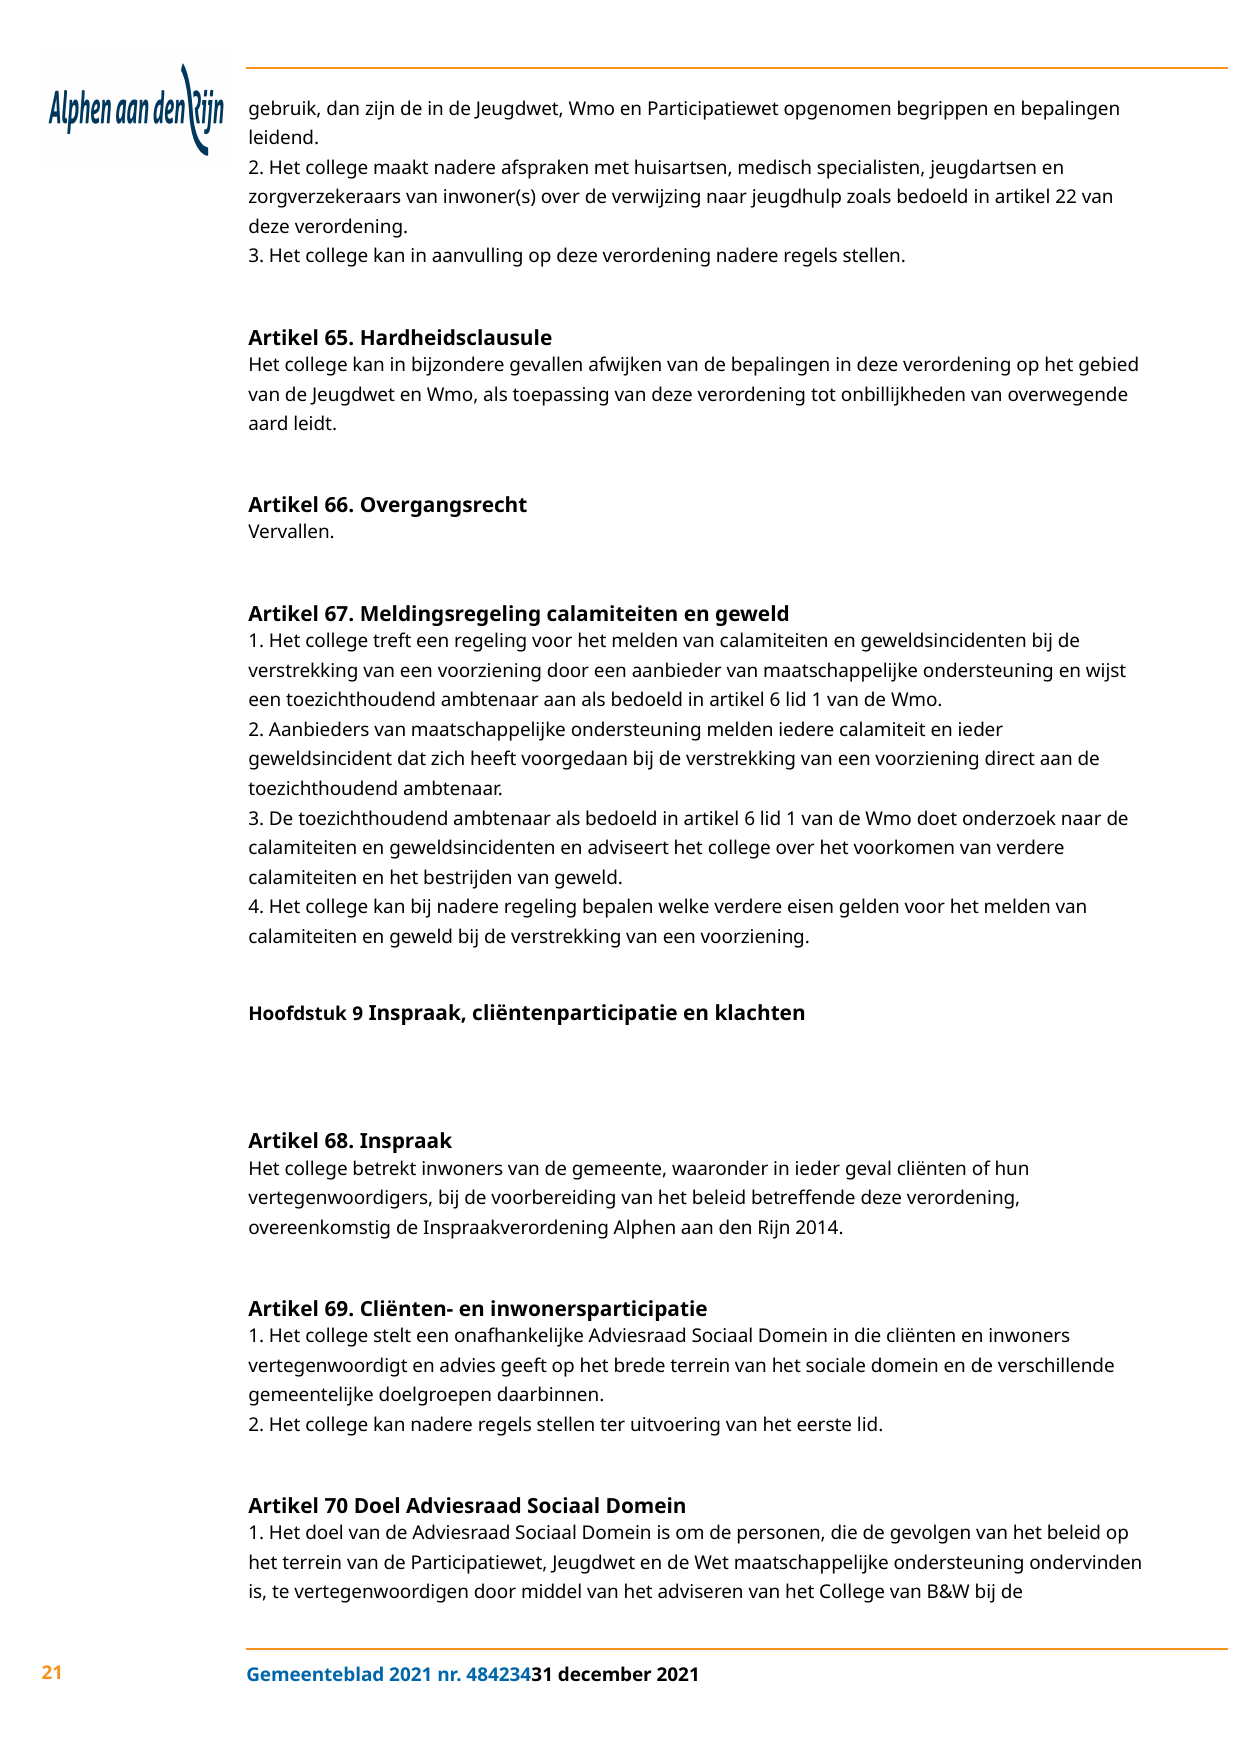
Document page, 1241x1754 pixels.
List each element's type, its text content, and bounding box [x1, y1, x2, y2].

text 1. Het doel van de Adviesraad Sociaal Domein is om de personen, die de gevolgen van het beleid op het terrein van de Participatiewet, Jeugdwet en de Wet maatschappelijke ondersteuning ondervinden is, te vertegenwoordigen door middel van het adviseren van het College van B&W bij de [248, 1519, 1152, 1604]
text 4. Het college kan bij nadere regeling bepalen welke verdere eisen gelden voor het melden van calamiteiten en geweld bij de verstrekking van een voorziening. [248, 893, 1152, 949]
text Artikel 70 Doel Adviesraad Sociaal Domein [248, 1491, 1152, 1519]
text 1. Het college treft een regeling voor het melden van calamiteiten en geweldsincidenten bij de verstrekking van een voorziening door een aanbieder van maatschappelijke ondersteuning en wijst een toezichthoudend ambtenaar aan als bedoeld in artikel 6 lid 1 van de Wmo. [248, 627, 1152, 712]
text Artikel 67. Meldingsregeling calamiteiten en geweld [248, 599, 1152, 627]
text Artikel 65. Hardheidsclausule [248, 323, 1152, 351]
text 3. De toezichthoudend ambtenaar als bedoeld in artikel 6 lid 1 van de Wmo doet onderzoek naar de calamiteiten en geweldsincidenten en adviseert het college over het voorkomen van verdere calamiteiten en het bestrijden van geweld. [248, 805, 1152, 889]
text gebruik, dan zijn de in de Jeugdwet, Wmo en Participatiewet opgenomen begrippen en bepalingen leidend. [248, 95, 1152, 150]
text 2. Aanbieders van maatschappelijke ondersteuning melden iedere calamiteit en ieder geweldsincident dat zich heeft voorgedaan bij de verstrekking van een voorziening direct aan de toezichthoudend ambtenaar. [248, 716, 1152, 801]
text Artikel 66. Overgangsrecht [248, 490, 1152, 519]
text 3. Het college kan in aanvulling op deze verordening nadere regels stellen. [248, 243, 1152, 268]
text Het college kan in bijzondere gevallen afwijken van de bepalingen in deze verordening op het gebied van de Jeugdwet en Wmo, als toepassing van deze verordening tot onbillijkheden van overwegende aard leidt. [248, 351, 1152, 436]
text Vervallen. [248, 519, 1152, 544]
text Artikel 69. Cliënten- en inwonersparticipatie [248, 1294, 1152, 1322]
text 2. Het college kan nadere regels stellen ter uitvoering van het eerste lid. [248, 1411, 1152, 1437]
text 2. Het college maakt nadere afspraken met huisartsen, medisch specialisten, jeugdartsen en zorgverzekeraars van inwoner(s) over de verwijzing naar jeugdhulp zoals bedoeld in artikel 22 van deze verordening. [248, 154, 1152, 239]
text Het college betrekt inwoners van de gemeente, waaronder in ieder geval cliënten of hun vertegenwoordigers, bij de voorbereiding van het beleid betreffende deze verordening, overeenkomstig de Inspraakverordening Alphen aan den Rijn 2014. [248, 1155, 1152, 1240]
picture [41, 47, 231, 172]
text 1. Het college stelt een onafhankelijke Adviesraad Sociaal Domein in die cliënten en inwoners vertegenwoordigt en advies geeft op het brede terrein van het sociale domein en de verschillende gemeentelijke doelgroepen daarbinnen. [248, 1322, 1152, 1407]
text Hoofdstuk 9 Inspraak, cliëntenparticipatie en klachten [248, 998, 1152, 1027]
text Artikel 68. Inspraak [248, 1126, 1152, 1155]
